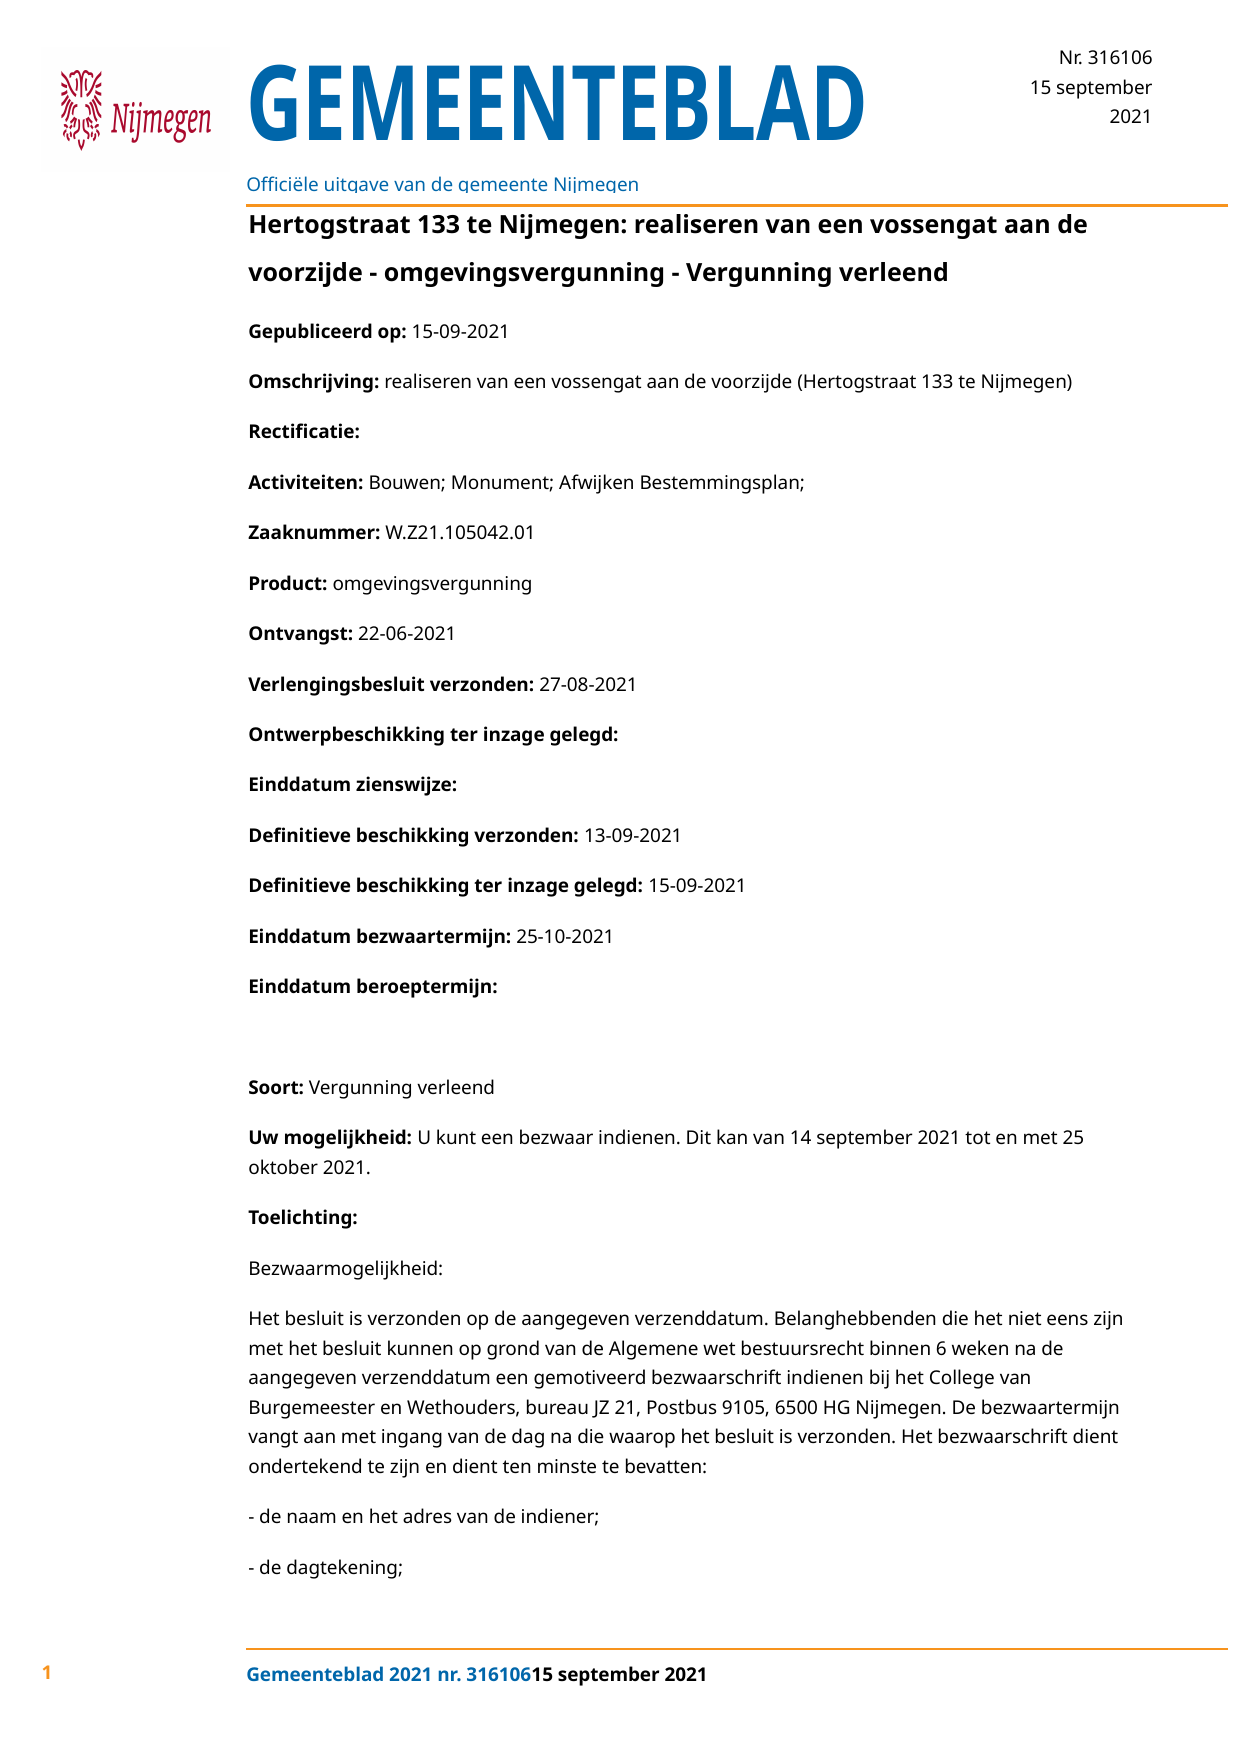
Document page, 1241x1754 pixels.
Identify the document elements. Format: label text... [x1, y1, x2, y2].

text Activiteiten: Bouwen; Monument; Afwijken Bestemmingsplan; [248, 469, 1152, 495]
text Zaaknummer: W.Z21.105042.01 [248, 519, 1152, 545]
text Einddatum bezwaartermijn: 25-10-2021 [248, 923, 1152, 949]
picture [41, 47, 231, 172]
text Gepubliceerd op: 15-09-2021 [248, 318, 1152, 344]
text Rectificatie: [248, 419, 1152, 444]
text Verlengingsbesluit verzonden: 27-08-2021 [248, 671, 1152, 697]
text Omschrijving: realiseren van een vossengat aan de voorzijde (Hertogstraat 133 te Nijmegen) [248, 368, 1152, 394]
text Soort: Vergunning verleend [248, 1074, 1152, 1100]
text Einddatum zienswijze: [248, 772, 1152, 797]
text Ontvangst: 22-06-2021 [248, 620, 1152, 646]
text Definitieve beschikking ter inzage gelegd: 15-09-2021 [248, 872, 1152, 898]
text Bezwaarmogelijkheid: [248, 1255, 1152, 1281]
text Ontwerpbeschikking ter inzage gelegd: [248, 721, 1152, 747]
text Het besluit is verzonden op de aangegeven verzenddatum. Belanghebbenden die het niet eens zijn met het besluit kunnen op grond van de Algemene wet bestuursrecht binnen 6 weken na de aangegeven verzenddatum een gemotiveerd bezwaarschrift indienen bij het College van Burgemeester en Wethouders, bureau JZ 21, Postbus 9105, 6500 HG Nijmegen. De bezwaartermijn vangt aan met ingang van de dag na die waarop het besluit is verzonden. Het bezwaarschrift dient ondertekend te zijn en dient ten minste te bevatten: [248, 1305, 1152, 1479]
text Hertogstraat 133 te Nijmegen: realiseren van een vossengat aan de voorzijde - omgevingsvergunning - Vergunning verleend [248, 207, 1152, 288]
text - de dagtekening; [248, 1554, 1152, 1580]
text - de naam en het adres van de indiener; [248, 1504, 1152, 1529]
text Einddatum beroeptermijn: [248, 973, 1152, 999]
text Product: omgevingsvergunning [248, 570, 1152, 596]
text Uw mogelijkheid: U kunt een bezwaar indienen. Dit kan van 14 september 2021 tot en met 25 oktober 2021. [248, 1124, 1152, 1180]
text Toelichting: [248, 1204, 1152, 1230]
text Definitieve beschikking verzonden: 13-09-2021 [248, 822, 1152, 848]
